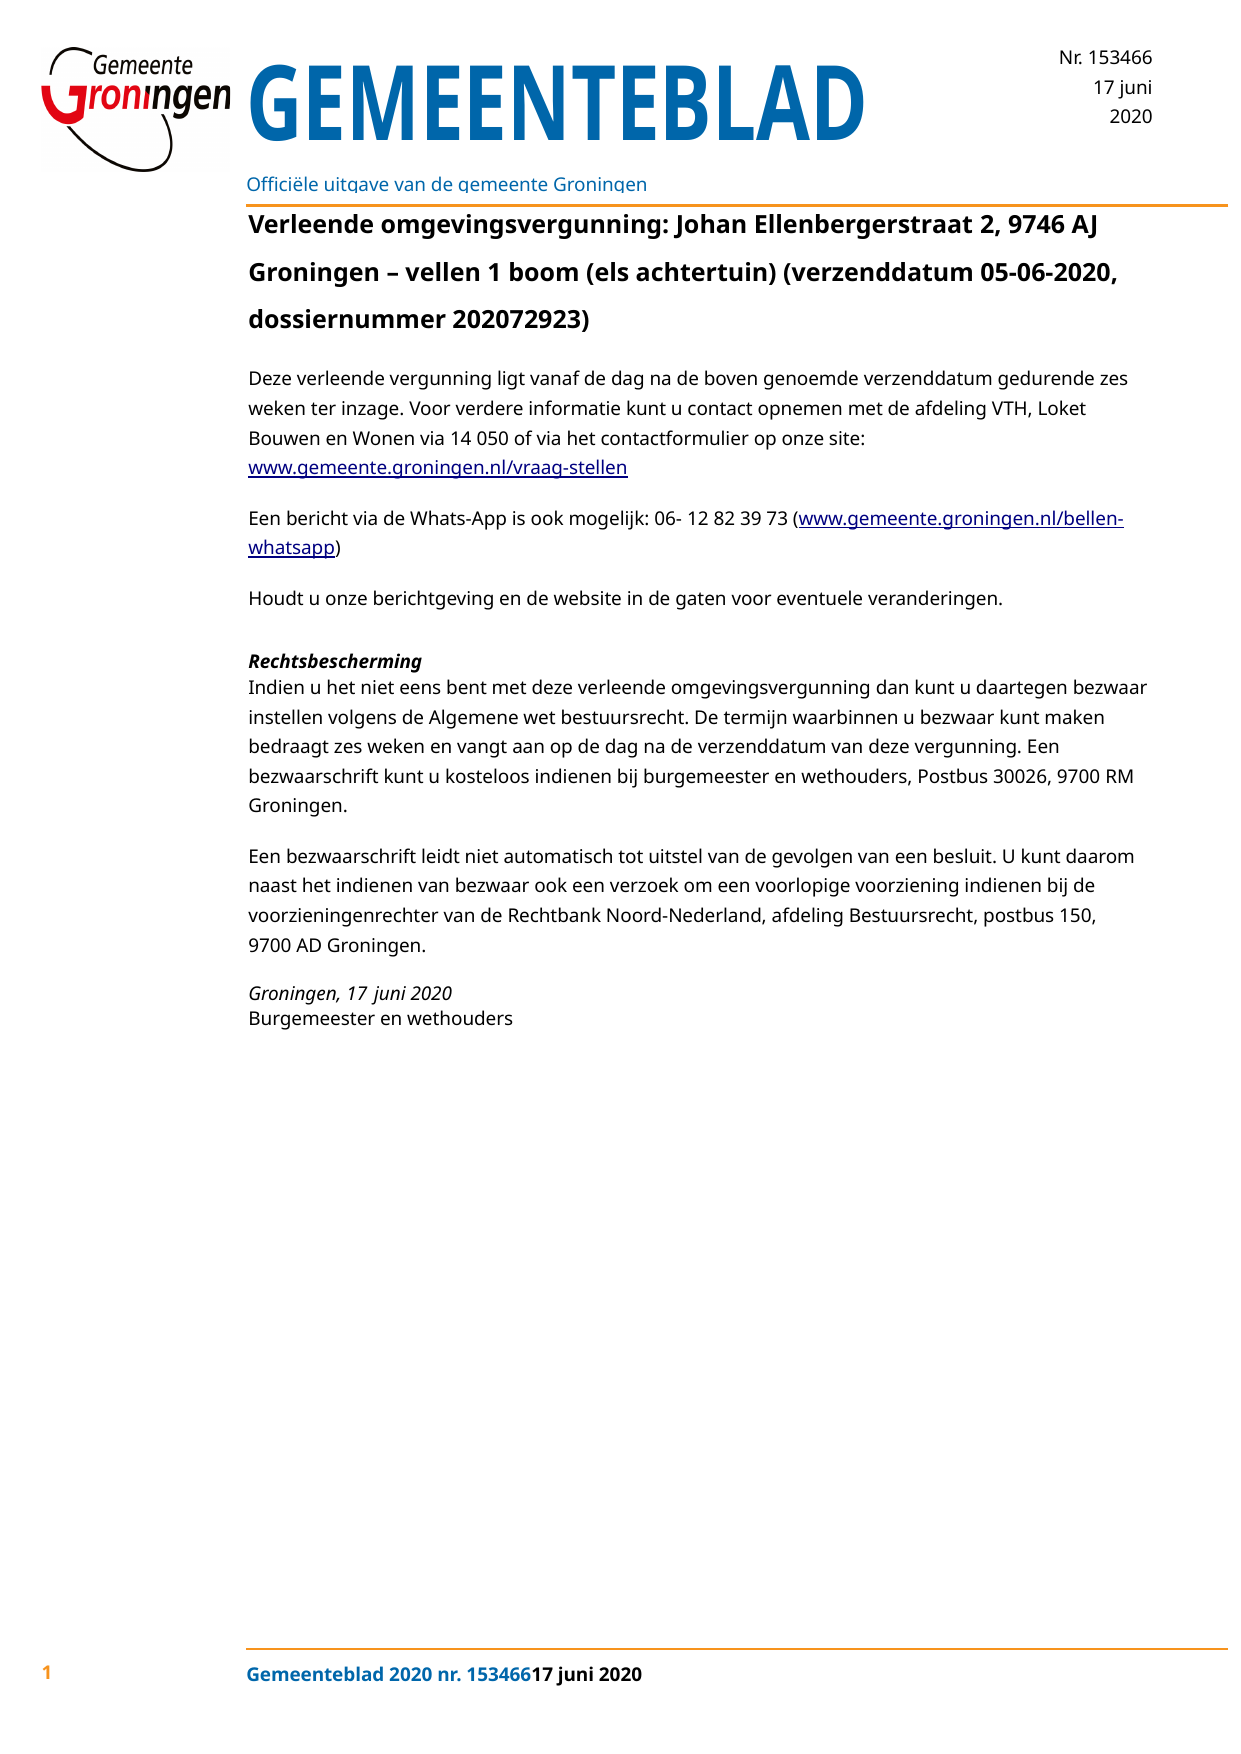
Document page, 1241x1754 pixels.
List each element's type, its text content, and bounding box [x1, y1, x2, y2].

text Indien u het niet eens bent met deze verleende omgevingsvergunning dan kunt u daartegen bezwaar instellen volgens de Algemene wet bestuursrecht. De termijn waarbinnen u bezwaar kunt maken bedraagt zes weken en vangt aan op de dag na de verzenddatum van deze vergunning. Een bezwaarschrift kunt u kosteloos indienen bij burgemeester en wethouders, Postbus 30026, 9700 RM Groningen. [248, 674, 1152, 818]
text Rechtsbescherming [248, 649, 1152, 674]
text Een bericht via de Whats-App is ook mogelijk: 06- 12 82 39 73 (www.gemeente.groningen.nl/bellen-whatsapp) [248, 505, 1152, 560]
text Groningen, 17 juni 2020 [248, 980, 1152, 1005]
text Deze verleende vergunning ligt vanaf de dag na de boven genoemde verzenddatum gedurende zes weken ter inzage. Voor verdere informatie kunt u contact opnemen met de afdeling VTH, Loket Bouwen en Wonen via 14 050 of via het contactformulier op onze site: www.gemeente.groningen.nl/vraag-stellen [248, 366, 1152, 480]
text Houdt u onze berichtgeving en de website in de gaten voor eventuele veranderingen. [248, 585, 1152, 610]
text Burgemeester en wethouders [248, 1005, 1152, 1031]
picture [41, 47, 231, 172]
text Verleende omgevingsvergunning: Johan Ellenbergerstraat 2, 9746 AJ Groningen – vellen 1 boom (els achtertuin) (verzenddatum 05-06-2020, dossiernummer 202072923) [248, 207, 1152, 336]
text Een bezwaarschrift leidt niet automatisch tot uitstel van de gevolgen van een besluit. U kunt daarom naast het indienen van bezwaar ook een verzoek om een voorlopige voorziening indienen bij de voorzieningenrechter van de Rechtbank Noord-Nederland, afdeling Bestuursrecht, postbus 150, 9700 AD Groningen. [248, 843, 1152, 958]
